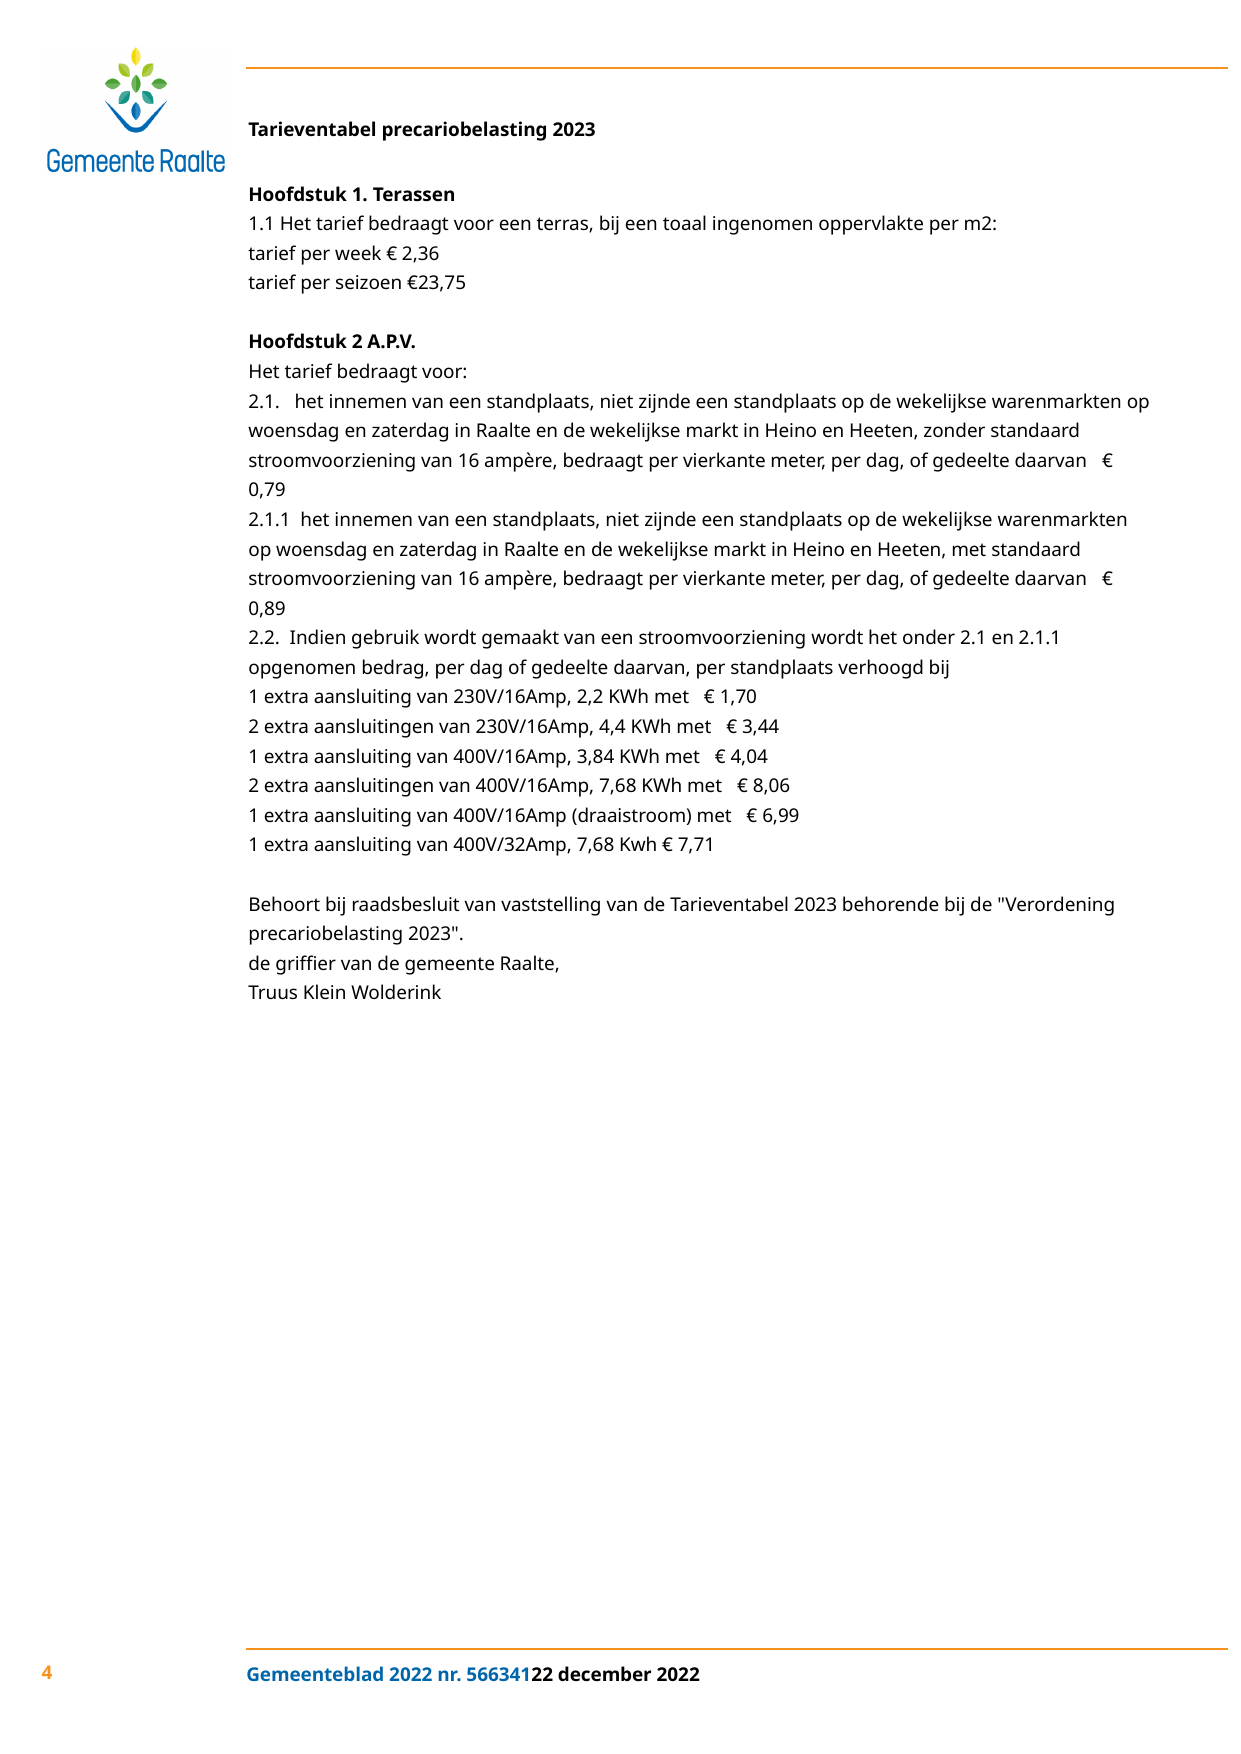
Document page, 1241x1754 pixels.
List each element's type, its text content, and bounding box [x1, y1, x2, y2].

text tarief per seizoen €23,75 [248, 269, 1152, 295]
text 1 extra aansluiting van 230V/16Amp, 2,2 KWh met € 1,70 [248, 684, 1152, 709]
text Het tarief bedraagt voor: [248, 358, 1152, 384]
text 2.1.1 het innemen van een standplaats, niet zijnde een standplaats op de wekelijkse warenmarkten op woensdag en zaterdag in Raalte en de wekelijkse markt in Heino en Heeten, met standaard stroomvoorziening van 16 ampère, bedraagt per vierkante meter, per dag, of gedeelte daarvan € 0,89 [248, 506, 1152, 621]
text 1 extra aansluiting van 400V/16Amp (draaistroom) met € 6,99 [248, 802, 1152, 828]
text de griffier van de gemeente Raalte, [248, 950, 1152, 976]
text 2.1. het innemen van een standplaats, niet zijnde een standplaats op de wekelijkse warenmarkten op woensdag en zaterdag in Raalte en de wekelijkse markt in Heino en Heeten, zonder standaard stroomvoorziening van 16 ampère, bedraagt per vierkante meter, per dag, of gedeelte daarvan € 0,79 [248, 388, 1152, 502]
text 2 extra aansluitingen van 230V/16Amp, 4,4 KWh met € 3,44 [248, 713, 1152, 739]
text Hoofdstuk 1. Terassen [248, 181, 1152, 206]
text 1 extra aansluiting van 400V/16Amp, 3,84 KWh met € 4,04 [248, 743, 1152, 768]
text Behoort bij raadsbesluit van vaststelling van de Tarieventabel 2023 behorende bij de "Verordening precariobelasting 2023". [248, 891, 1152, 946]
text Truus Klein Wolderink [248, 979, 1152, 1005]
text Tarieventabel precariobelasting 2023 [248, 116, 1152, 141]
picture [41, 47, 231, 172]
text 1 extra aansluiting van 400V/32Amp, 7,68 Kwh € 7,71 [248, 832, 1152, 857]
text tarief per week € 2,36 [248, 240, 1152, 266]
text 2 extra aansluitingen van 400V/16Amp, 7,68 KWh met € 8,06 [248, 772, 1152, 798]
text 2.2. Indien gebruik wordt gemaakt van een stroomvoorziening wordt het onder 2.1 en 2.1.1 opgenomen bedrag, per dag of gedeelte daarvan, per standplaats verhoogd bij [248, 624, 1152, 680]
text Hoofdstuk 2 A.P.V. [248, 329, 1152, 354]
text 1.1 Het tarief bedraagt voor een terras, bij een toaal ingenomen oppervlakte per m2: [248, 210, 1152, 236]
